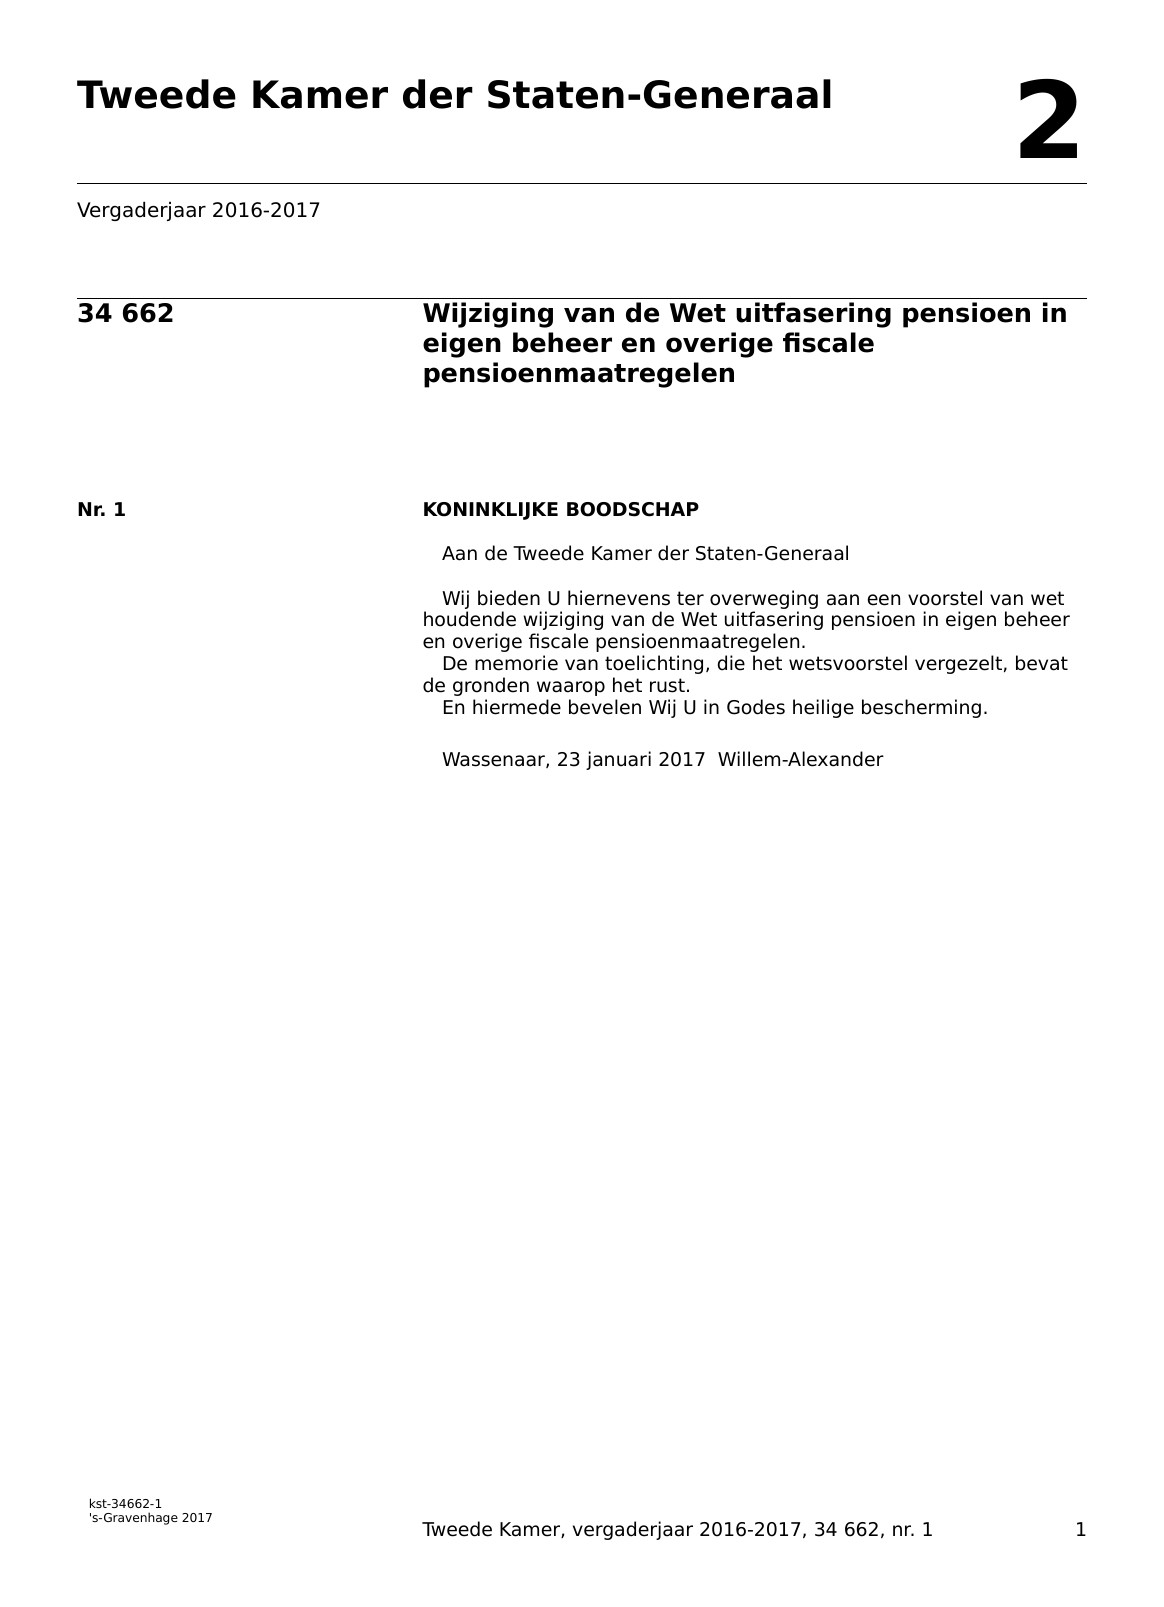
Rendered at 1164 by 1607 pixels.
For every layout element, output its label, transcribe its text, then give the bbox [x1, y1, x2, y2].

text kst-34662-1 [88, 1497, 323, 1511]
table_cell Vergaderjaar 2016-2017 [77, 184, 1087, 298]
text 's-Gravenhage 2017 [88, 1511, 323, 1525]
text Wij bieden U hiernevens ter overweging aan een voorstel van wet houdende wijziging van de Wet uitfasering pensioen in eigen beheer en overige fiscale pensioenmaatregelen. [422, 587, 1087, 653]
text Wassenaar, 23 januari 2017 Willem-Alexander [422, 749, 1087, 771]
text De memorie van toelichting, die het wetsvoorstel vergezelt, bevat de gronden waarop het rust. [422, 653, 1087, 697]
text Aan de Tweede Kamer der Staten-Generaal [422, 543, 1087, 565]
table_header 2 [886, 59, 1087, 183]
table_header Tweede Kamer der Staten-Generaal [77, 59, 886, 183]
subtitle Nr. 1 KONINKLIJKE BOODSCHAP [77, 499, 1087, 521]
text En hiermede bevelen Wij U in Godes heilige bescherming. [422, 697, 1087, 719]
subtitle 34 662 Wijziging van de Wet uitfasering pensioen in eigen beheer en overige fiscale pensioenmaatregelen [77, 299, 1087, 388]
